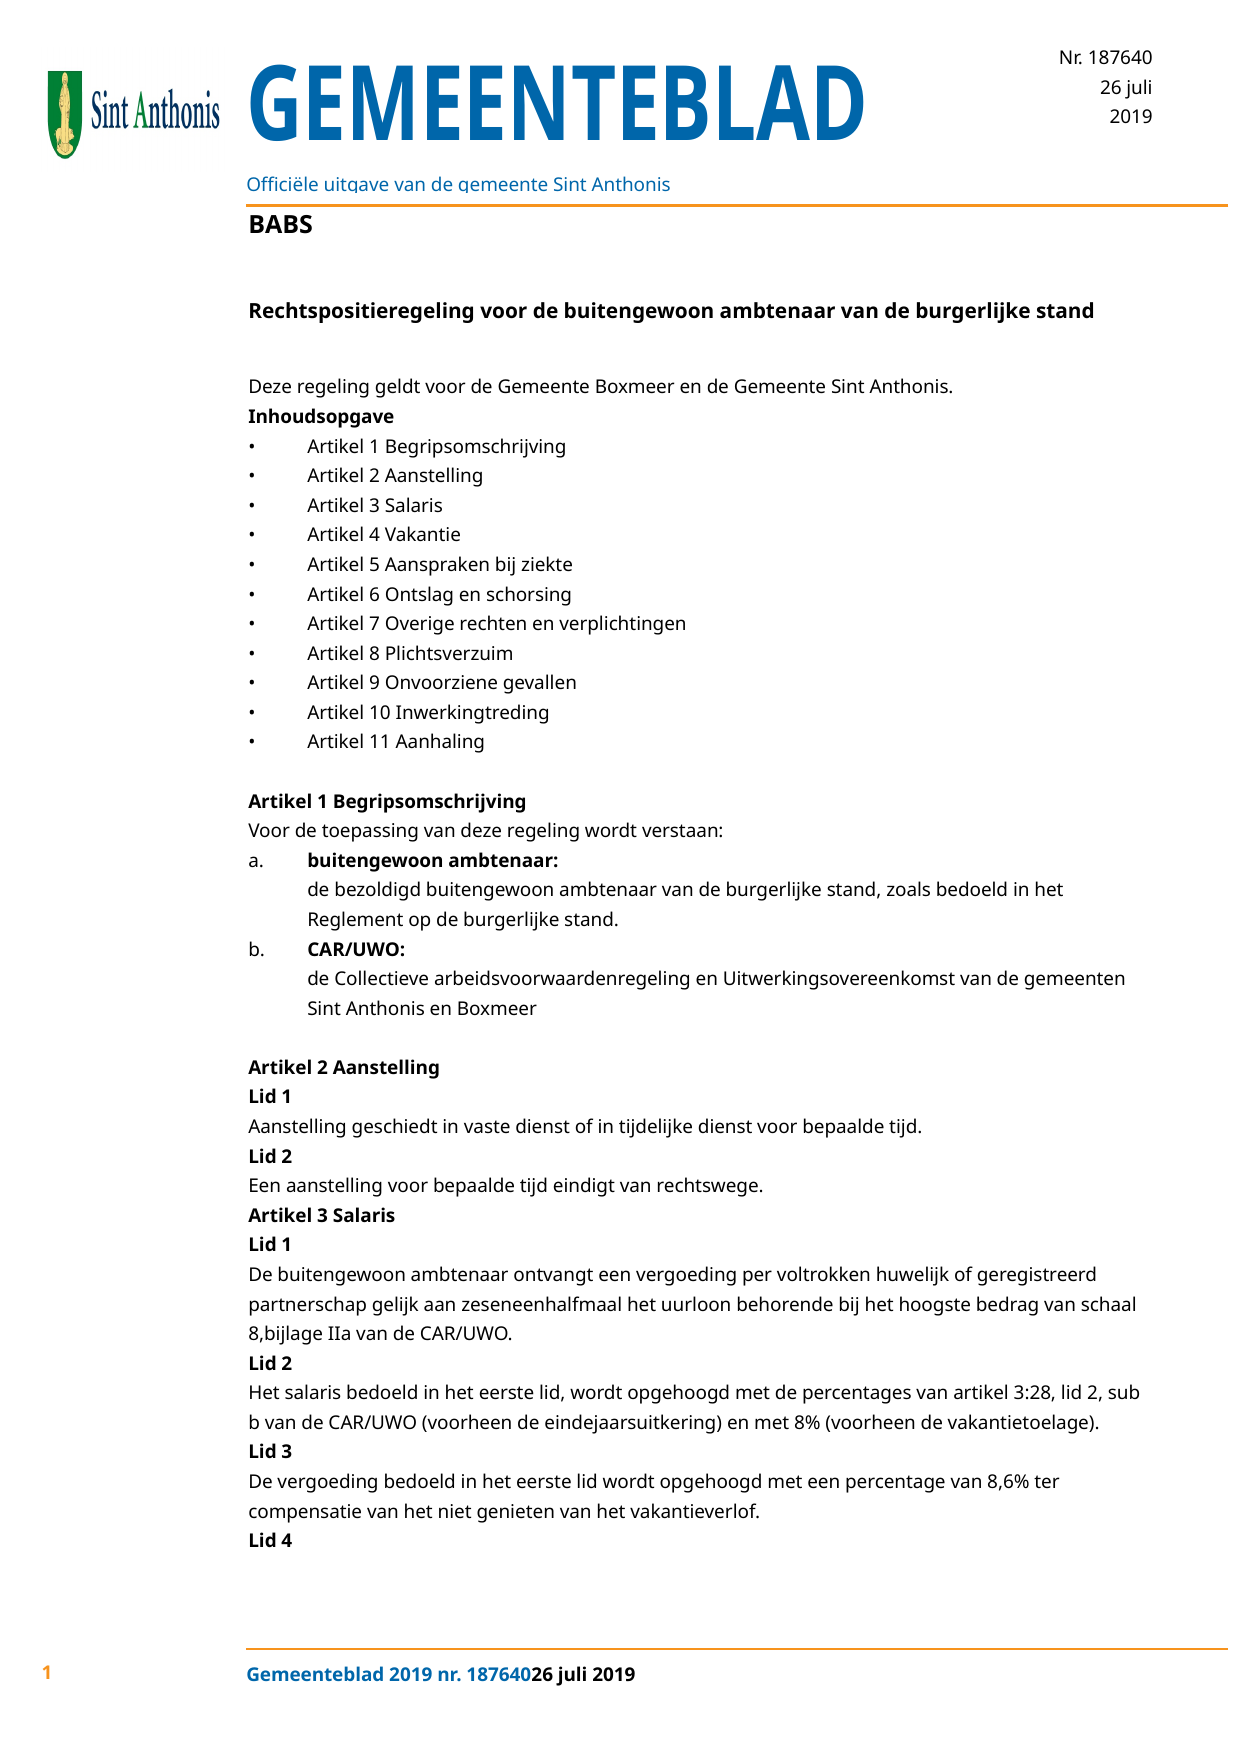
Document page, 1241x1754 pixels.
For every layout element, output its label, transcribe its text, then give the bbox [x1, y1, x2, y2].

text Lid 2 [248, 1143, 1152, 1169]
list Artikel 1 Begripsomschrijving [248, 433, 1152, 459]
text BABS [248, 207, 1152, 241]
list Artikel 7 Overige rechten en verplichtingen [248, 610, 1152, 636]
text Lid 2 [248, 1350, 1152, 1376]
text Lid 1 [248, 1084, 1152, 1109]
text Artikel 1 Begripsomschrijving [248, 788, 1152, 814]
list Artikel 4 Vakantie [248, 522, 1152, 547]
text Een aanstelling voor bepaalde tijd eindigt van rechtswege. [248, 1172, 1152, 1198]
list Artikel 2 Aanstelling [248, 462, 1152, 488]
list Artikel 5 Aanspraken bij ziekte [248, 551, 1152, 577]
list de bezoldigd buitengewoon ambtenaar van de burgerlijke stand, zoals bedoeld in het Reglement op de burgerlijke stand. [248, 877, 1152, 932]
list Artikel 3 Salaris [248, 492, 1152, 518]
list Artikel 11 Aanhaling [248, 729, 1152, 754]
picture [41, 47, 231, 172]
text Artikel 2 Aanstelling [248, 1054, 1152, 1080]
text Aanstelling geschiedt in vaste dienst of in tijdelijke dienst voor bepaalde tijd. [248, 1113, 1152, 1139]
list Artikel 10 Inwerkingtreding [248, 699, 1152, 725]
list buitengewoon ambtenaar: [248, 847, 1152, 873]
text Artikel 3 Salaris [248, 1202, 1152, 1228]
text Het salaris bedoeld in het eerste lid, wordt opgehoogd met de percentages van artikel 3:28, lid 2, sub b van de CAR/UWO (voorheen de eindejaarsuitkering) en met 8% (voorheen de vakantietoelage). [248, 1379, 1152, 1435]
text De buitengewoon ambtenaar ontvangt een vergoeding per voltrokken huwelijk of geregistreerd partnerschap gelijk aan zeseneenhalfmaal het uurloon behorende bij het hoogste bedrag van schaal 8,bijlage IIa van de CAR/UWO. [248, 1261, 1152, 1346]
text Lid 4 [248, 1527, 1152, 1553]
list Artikel 6 Ontslag en schorsing [248, 581, 1152, 607]
text Lid 3 [248, 1439, 1152, 1464]
text Lid 1 [248, 1232, 1152, 1257]
text De vergoeding bedoeld in het eerste lid wordt opgehoogd met een percentage van 8,6% ter compensatie van het niet genieten van het vakantieverlof. [248, 1468, 1152, 1524]
text Voor de toepassing van deze regeling wordt verstaan: [248, 817, 1152, 843]
list CAR/UWO: [248, 936, 1152, 962]
list Artikel 9 Onvoorziene gevallen [248, 669, 1152, 695]
text Deze regeling geldt voor de Gemeente Boxmeer en de Gemeente Sint Anthonis. [248, 374, 1152, 399]
text Rechtspositieregeling voor de buitengewoon ambtenaar van de burgerlijke stand [248, 296, 1152, 324]
list Artikel 8 Plichtsverzuim [248, 640, 1152, 666]
list de Collectieve arbeidsvoorwaardenregeling en Uitwerkingsovereenkomst van de gemeenten Sint Anthonis en Boxmeer [248, 965, 1152, 1021]
text Inhoudsopgave [248, 403, 1152, 429]
